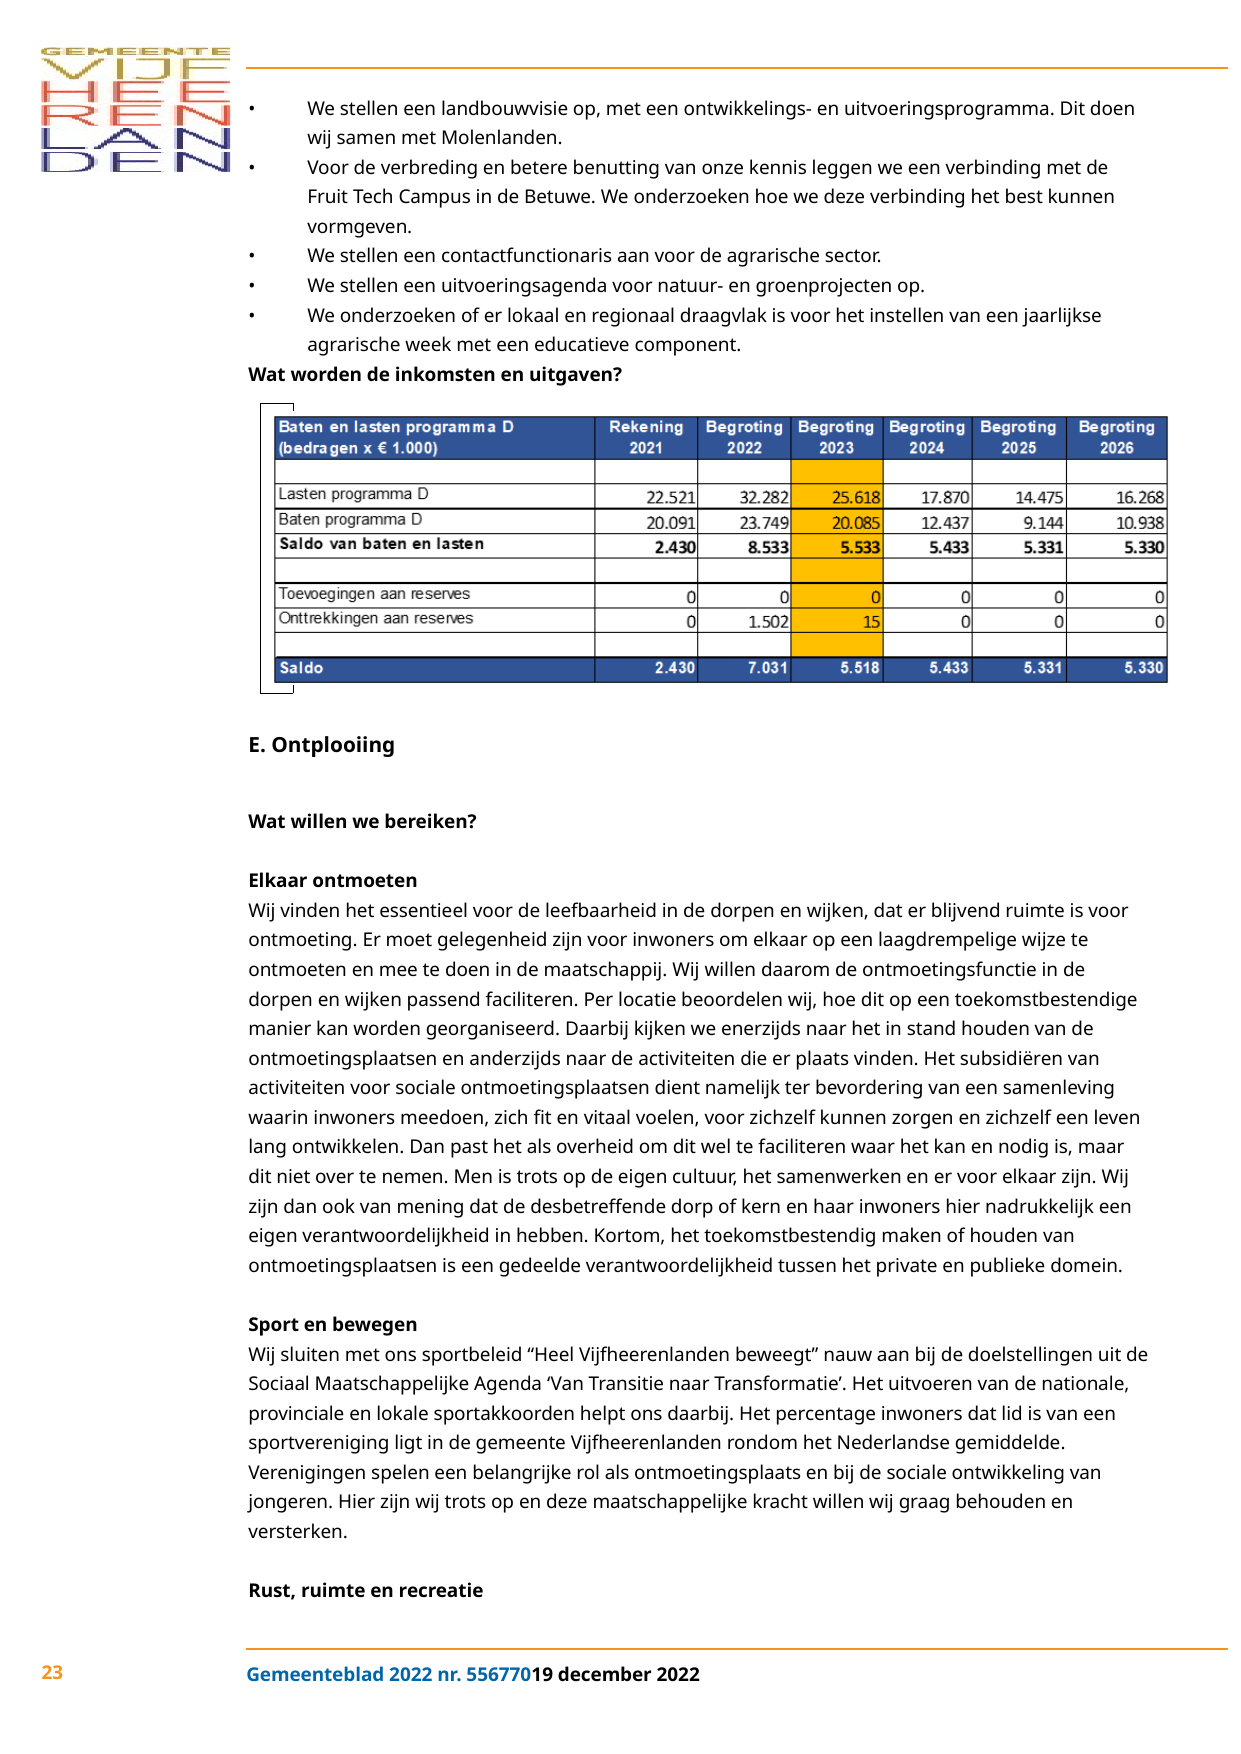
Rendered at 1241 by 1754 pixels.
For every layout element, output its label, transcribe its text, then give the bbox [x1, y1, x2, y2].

list Voor de verbreding en betere benutting van onze kennis leggen we een verbinding met de Fruit Tech Campus in de Betuwe. We onderzoeken hoe we deze verbinding het best kunnen vormgeven. [248, 154, 1152, 239]
text Wat willen we bereiken? [248, 808, 1152, 834]
text Elkaar ontmoeten [248, 867, 1152, 893]
list We stellen een uitvoeringsagenda voor natuur- en groenprojecten op. [248, 272, 1152, 298]
text Wij sluiten met ons sportbeleid “Heel Vijfheerenlanden beweegt” nauw aan bij de doelstellingen uit de Sociaal Maatschappelijke Agenda ‘Van Transitie naar Transformatie’. Het uitvoeren van de nationale, provinciale en lokale sportakkoorden helpt ons daarbij. Het percentage inwoners dat lid is van een sportvereniging ligt in de gemeente Vijfheerenlanden rondom het Nederlandse gemiddelde. Verenigingen spelen een belangrijke rol als ontmoetingsplaats en bij de sociale ontwikkeling van jongeren. Hier zijn wij trots op en deze maatschappelijke kracht willen wij graag behouden en versterken. [248, 1341, 1152, 1544]
text Rust, ruimte en recreatie [248, 1577, 1152, 1603]
list We stellen een landbouwvisie op, met een ontwikkelings- en uitvoeringsprogramma. Dit doen wij samen met Molenlanden. [248, 95, 1152, 150]
picture [41, 47, 231, 172]
list We onderzoeken of er lokaal en regionaal draagvlak is voor het instellen van een jaarlijkse agrarische week met een educatieve component. [248, 302, 1152, 357]
text E. Ontplooiing [248, 731, 1152, 759]
text Wat worden de inkomsten en uitgaven? [248, 361, 1152, 387]
text Wij vinden het essentieel voor de leefbaarheid in de dorpen en wijken, dat er blijvend ruimte is voor ontmoeting. Er moet gelegenheid zijn voor inwoners om elkaar op een laagdrempelige wijze te ontmoeten en mee te doen in de maatschappij. Wij willen daarom de ontmoetingsfunctie in de dorpen en wijken passend faciliteren. Per locatie beoordelen wij, hoe dit op een toekomstbestendige manier kan worden georganiseerd. Daarbij kijken we enerzijds naar het in stand houden van de ontmoetingsplaatsen en anderzijds naar de activiteiten die er plaats vinden. Het subsidiëren van activiteiten voor sociale ontmoetingsplaatsen dient namelijk ter bevordering van een samenleving waarin inwoners meedoen, zich fit en vitaal voelen, voor zichzelf kunnen zorgen en zichzelf een leven lang ontwikkelen. Dan past het als overheid om dit wel te faciliteren waar het kan en nodig is, maar dit niet over te nemen. Men is trots op de eigen cultuur, het samenwerken en er voor elkaar zijn. Wij zijn dan ook van mening dat de desbetreffende dorp of kern en haar inwoners hier nadrukkelijk een eigen verantwoordelijkheid in hebben. Kortom, het toekomstbestendig maken of houden van ontmoetingsplaatsen is een gedeelde verantwoordelijkheid tussen het private en publieke domein. [248, 897, 1152, 1278]
picture [268, 411, 1173, 685]
list We stellen een contactfunctionaris aan voor de agrarische sector. [248, 243, 1152, 268]
text Sport en bewegen [248, 1311, 1152, 1337]
